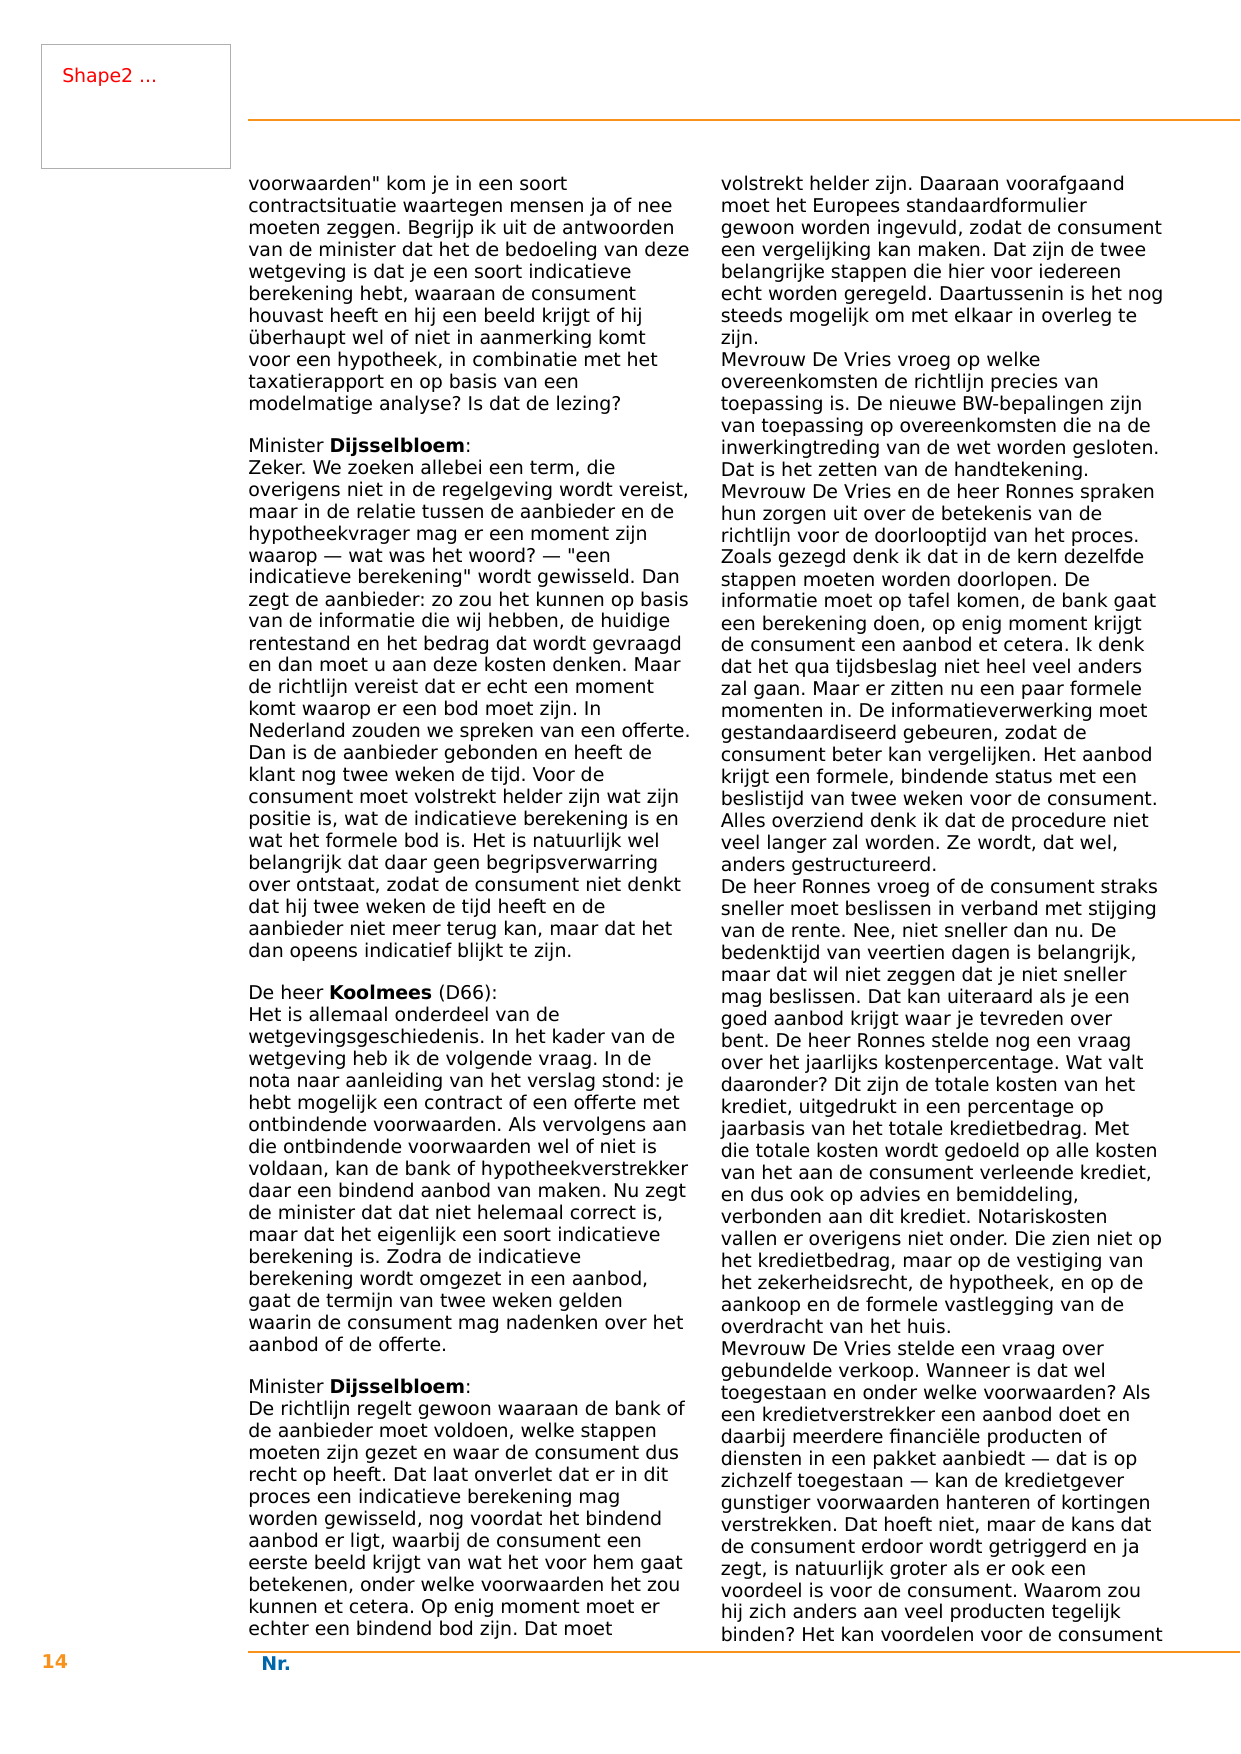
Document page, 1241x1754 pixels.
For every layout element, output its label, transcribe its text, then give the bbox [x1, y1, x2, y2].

text Het is allemaal onderdeel van de wetgevingsgeschiedenis. In het kader van de wetgeving heb ik de volgende vraag. In de nota naar aanleiding van het verslag stond: je hebt mogelijk een contract of een offerte met ontbindende voorwaarden. Als vervolgens aan die ontbindende voorwaarden wel of niet is voldaan, kan de bank of hypotheekverstrekker daar een bindend aanbod van maken. Nu zegt de minister dat dat niet helemaal correct is, maar dat het eigenlijk een soort indicatieve berekening is. Zodra de indicatieve berekening wordt omgezet in een aanbod, gaat de termijn van twee weken gelden waarin de consument mag nadenken over het aanbod of de offerte. [248, 1004, 691, 1356]
text volstrekt helder zijn. Daaraan voorafgaand moet het Europees standaardformulier gewoon worden ingevuld, zodat de consument een vergelijking kan maken. Dat zijn de twee belangrijke stappen die hier voor iedereen echt worden geregeld. Daartussenin is het nog steeds mogelijk om met elkaar in overleg te zijn. [721, 173, 1163, 349]
text De heer Koolmees (D66): [248, 982, 691, 1004]
text voorwaarden" kom je in een soort contractsituatie waartegen mensen ja of nee moeten zeggen. Begrijp ik uit de antwoorden van de minister dat het de bedoeling van deze wetgeving is dat je een soort indicatieve berekening hebt, waaraan de consument houvast heeft en hij een beeld krijgt of hij überhaupt wel of niet in aanmerking komt voor een hypotheek, in combinatie met het taxatierapport en op basis van een modelmatige analyse? Is dat de lezing? [248, 173, 691, 414]
text De richtlijn regelt gewoon waaraan de bank of de aanbieder moet voldoen, welke stappen moeten zijn gezet en waar de consument dus recht op heeft. Dat laat onverlet dat er in dit proces een indicatieve berekening mag worden gewisseld, nog voordat het bindend aanbod er ligt, waarbij de consument een eerste beeld krijgt van wat het voor hem gaat betekenen, onder welke voorwaarden het zou kunnen et cetera. Op enig moment moet er echter een bindend bod zijn. Dat moet [248, 1398, 691, 1639]
text Zeker. We zoeken allebei een term, die overigens niet in de regelgeving wordt vereist, maar in de relatie tussen de aanbieder en de hypotheekvrager mag er een moment zijn waarop — wat was het woord? — "een indicatieve berekening" wordt gewisseld. Dan zegt de aanbieder: zo zou het kunnen op basis van de informatie die wij hebben, de huidige rentestand en het bedrag dat wordt gevraagd en dan moet u aan deze kosten denken. Maar de richtlijn vereist dat er echt een moment komt waarop er een bod moet zijn. In Nederland zouden we spreken van een offerte. Dan is de aanbieder gebonden en heeft de klant nog twee weken de tijd. Voor de consument moet volstrekt helder zijn wat zijn positie is, wat de indicatieve berekening is en wat het formele bod is. Het is natuurlijk wel belangrijk dat daar geen begripsverwarring over ontstaat, zodat de consument niet denkt dat hij twee weken de tijd heeft en de aanbieder niet meer terug kan, maar dat het dan opeens indicatief blijkt te zijn. [248, 457, 691, 962]
text Minister Dijsselbloem: [248, 434, 691, 457]
text Mevrouw De Vries vroeg op welke overeenkomsten de richtlijn precies van toepassing is. De nieuwe BW-bepalingen zijn van toepassing op overeenkomsten die na de inwerkingtreding van de wet worden gesloten. Dat is het zetten van de handtekening. Mevrouw De Vries en de heer Ronnes spraken hun zorgen uit over de betekenis van de richtlijn voor de doorlooptijd van het proces. Zoals gezegd denk ik dat in de kern dezelfde stappen moeten worden doorlopen. De informatie moet op tafel komen, de bank gaat een berekening doen, op enig moment krijgt de consument een aanbod et cetera. Ik denk dat het qua tijdsbeslag niet heel veel anders zal gaan. Maar er zitten nu een paar formele momenten in. De informatieverwerking moet gestandaardiseerd gebeuren, zodat de consument beter kan vergelijken. Het aanbod krijgt een formele, bindende status met een beslistijd van twee weken voor de consument. Alles overziend denk ik dat de procedure niet veel langer zal worden. Ze wordt, dat wel, anders gestructureerd. [721, 349, 1163, 876]
text Mevrouw De Vries stelde een vraag over gebundelde verkoop. Wanneer is dat wel toegestaan en onder welke voorwaarden? Als een kredietverstrekker een aanbod doet en daarbij meerdere financiële producten of diensten in een pakket aanbiedt — dat is op zichzelf toegestaan — kan de kredietgever gunstiger voorwaarden hanteren of kortingen verstrekken. Dat hoeft niet, maar de kans dat de consument erdoor wordt getriggerd en ja zegt, is natuurlijk groter als er ook een voordeel is voor de consument. Waarom zou hij zich anders aan veel producten tegelijk binden? Het kan voordelen voor de consument [721, 1338, 1163, 1645]
text Minister Dijsselbloem: [248, 1376, 691, 1398]
text De heer Ronnes vroeg of de consument straks sneller moet beslissen in verband met stijging van de rente. Nee, niet sneller dan nu. De bedenktijd van veertien dagen is belangrijk, maar dat wil niet zeggen dat je niet sneller mag beslissen. Dat kan uiteraard als je een goed aanbod krijgt waar je tevreden over bent. De heer Ronnes stelde nog een vraag over het jaarlijks kostenpercentage. Wat valt daaronder? Dit zijn de totale kosten van het krediet, uitgedrukt in een percentage op jaarbasis van het totale kredietbedrag. Met die totale kosten wordt gedoeld op alle kosten van het aan de consument verleende krediet, en dus ook op advies en bemiddeling, verbonden aan dit krediet. Notariskosten vallen er overigens niet onder. Die zien niet op het kredietbedrag, maar op de vestiging van het zekerheidsrecht, de hypotheek, en op de aankoop en de formele vastlegging van de overdracht van het huis. [721, 876, 1163, 1338]
